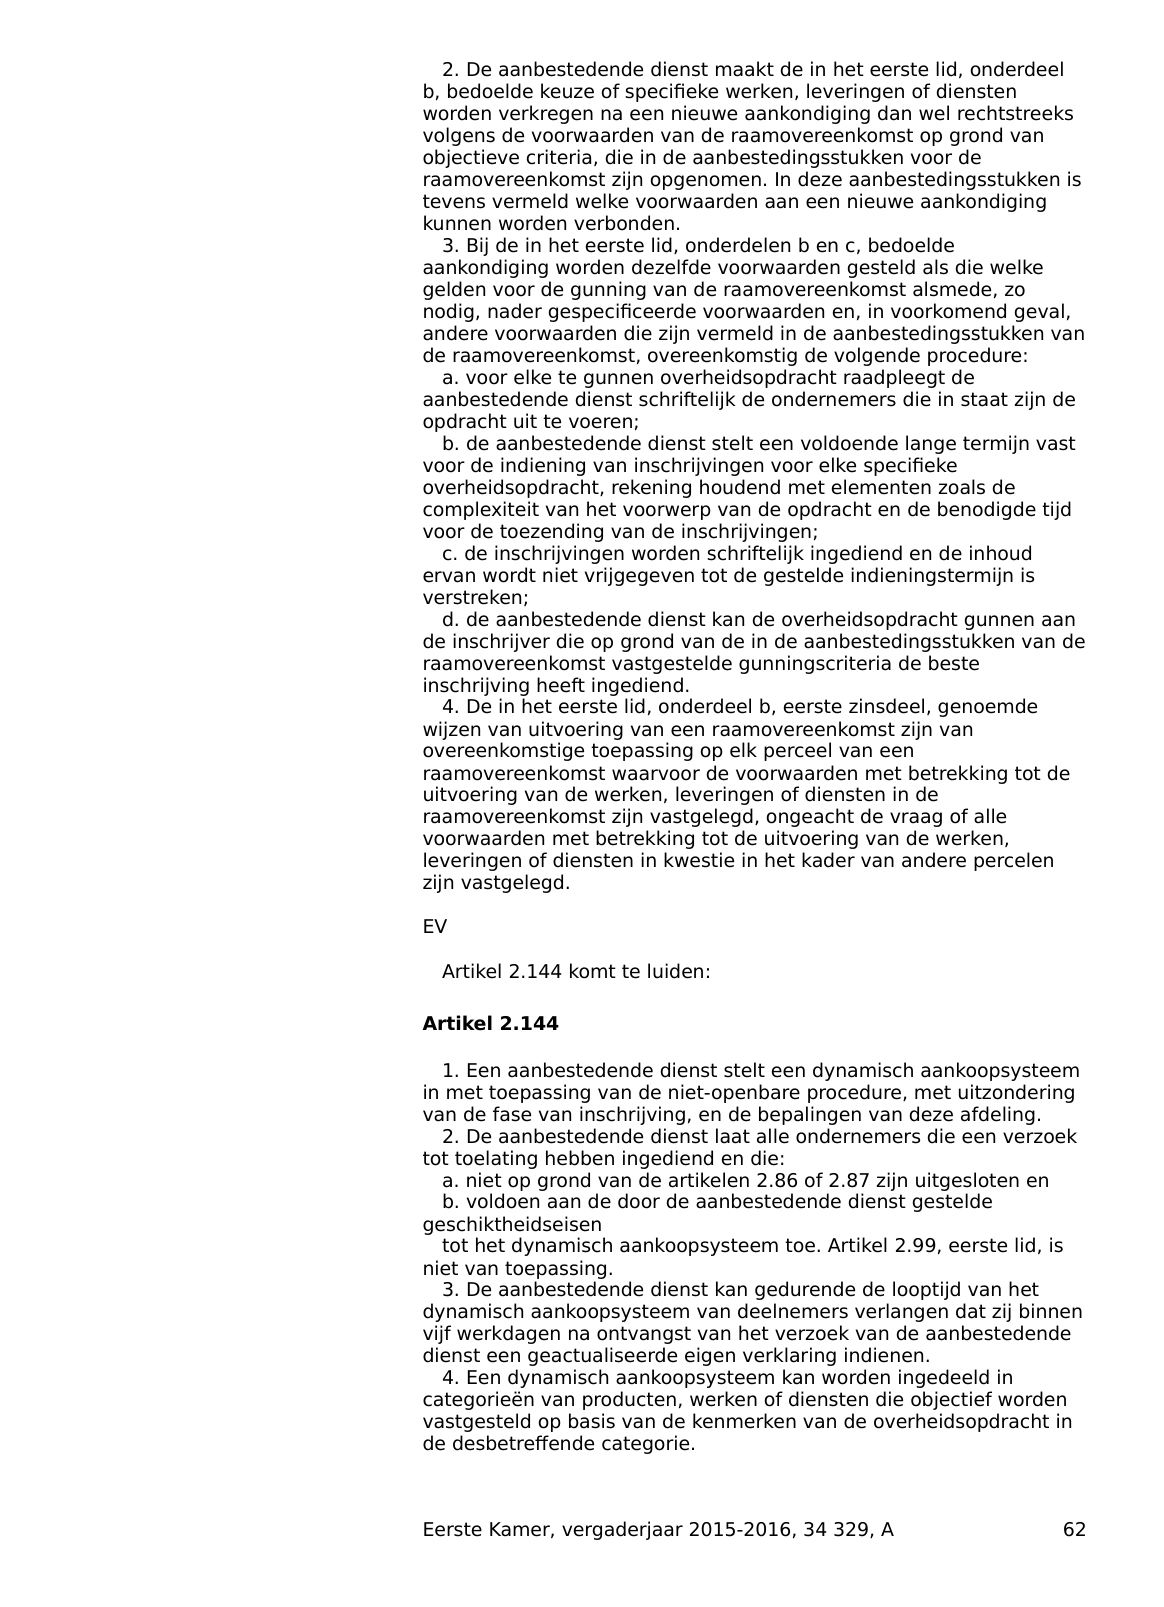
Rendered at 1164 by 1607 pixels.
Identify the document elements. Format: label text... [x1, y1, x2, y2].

text b. voldoen aan de door de aanbestedende dienst gestelde geschiktheidseisen [422, 1191, 1087, 1235]
text 2. De aanbestedende dienst laat alle ondernemers die een verzoek tot toelating hebben ingediend en die: [422, 1126, 1087, 1169]
subtitle Artikel 2.144 [422, 1013, 1087, 1034]
text d. de aanbestedende dienst kan de overheidsopdracht gunnen aan de inschrijver die op grond van de in de aanbestedingsstukken van de raamovereenkomst vastgestelde gunningscriteria de beste inschrijving heeft ingediend. [422, 608, 1087, 696]
text Artikel 2.144 komt te luiden: [422, 961, 1087, 983]
text a. voor elke te gunnen overheidsopdracht raadpleegt de aanbestedende dienst schriftelijk de ondernemers die in staat zijn de opdracht uit te voeren; [422, 367, 1087, 433]
text c. de inschrijvingen worden schriftelijk ingediend en de inhoud ervan wordt niet vrijgegeven tot de gestelde indieningstermijn is verstreken; [422, 543, 1087, 608]
text 2. De aanbestedende dienst maakt de in het eerste lid, onderdeel b, bedoelde keuze of specifieke werken, leveringen of diensten worden verkregen na een nieuwe aankondiging dan wel rechtstreeks volgens de voorwaarden van de raamovereenkomst op grond van objectieve criteria, die in de aanbestedingsstukken voor de raamovereenkomst zijn opgenomen. In deze aanbestedingsstukken is tevens vermeld welke voorwaarden aan een nieuwe aankondiging kunnen worden verbonden. [422, 59, 1087, 235]
text 3. De aanbestedende dienst kan gedurende de looptijd van het dynamisch aankoopsysteem van deelnemers verlangen dat zij binnen vijf werkdagen na ontvangst van het verzoek van de aanbestedende dienst een geactualiseerde eigen verklaring indienen. [422, 1279, 1087, 1367]
text 4. De in het eerste lid, onderdeel b, eerste zinsdeel, genoemde wijzen van uitvoering van een raamovereenkomst zijn van overeenkomstige toepassing op elk perceel van een raamovereenkomst waarvoor de voorwaarden met betrekking tot de uitvoering van de werken, leveringen of diensten in de raamovereenkomst zijn vastgelegd, ongeacht de vraag of alle voorwaarden met betrekking tot de uitvoering van de werken, leveringen of diensten in kwestie in het kader van andere percelen zijn vastgelegd. [422, 696, 1087, 894]
text b. de aanbestedende dienst stelt een voldoende lange termijn vast voor de indiening van inschrijvingen voor elke specifieke overheidsopdracht, rekening houdend met elementen zoals de complexiteit van het voorwerp van de opdracht en de benodigde tijd voor de toezending van de inschrijvingen; [422, 433, 1087, 543]
text EV [422, 916, 1087, 938]
text 4. Een dynamisch aankoopsysteem kan worden ingedeeld in categorieën van producten, werken of diensten die objectief worden vastgesteld op basis van de kenmerken van de overheidsopdracht in de desbetreffende categorie. [422, 1367, 1087, 1455]
text a. niet op grond van de artikelen 2.86 of 2.87 zijn uitgesloten en [422, 1169, 1087, 1191]
text 3. Bij de in het eerste lid, onderdelen b en c, bedoelde aankondiging worden dezelfde voorwaarden gesteld als die welke gelden voor de gunning van de raamovereenkomst alsmede, zo nodig, nader gespecificeerde voorwaarden en, in voorkomend geval, andere voorwaarden die zijn vermeld in de aanbestedingsstukken van de raamovereenkomst, overeenkomstig de volgende procedure: [422, 235, 1087, 367]
text 1. Een aanbestedende dienst stelt een dynamisch aankoopsysteem in met toepassing van de niet-openbare procedure, met uitzondering van de fase van inschrijving, en de bepalingen van deze afdeling. [422, 1059, 1087, 1126]
text tot het dynamisch aankoopsysteem toe. Artikel 2.99, eerste lid, is niet van toepassing. [422, 1235, 1087, 1279]
